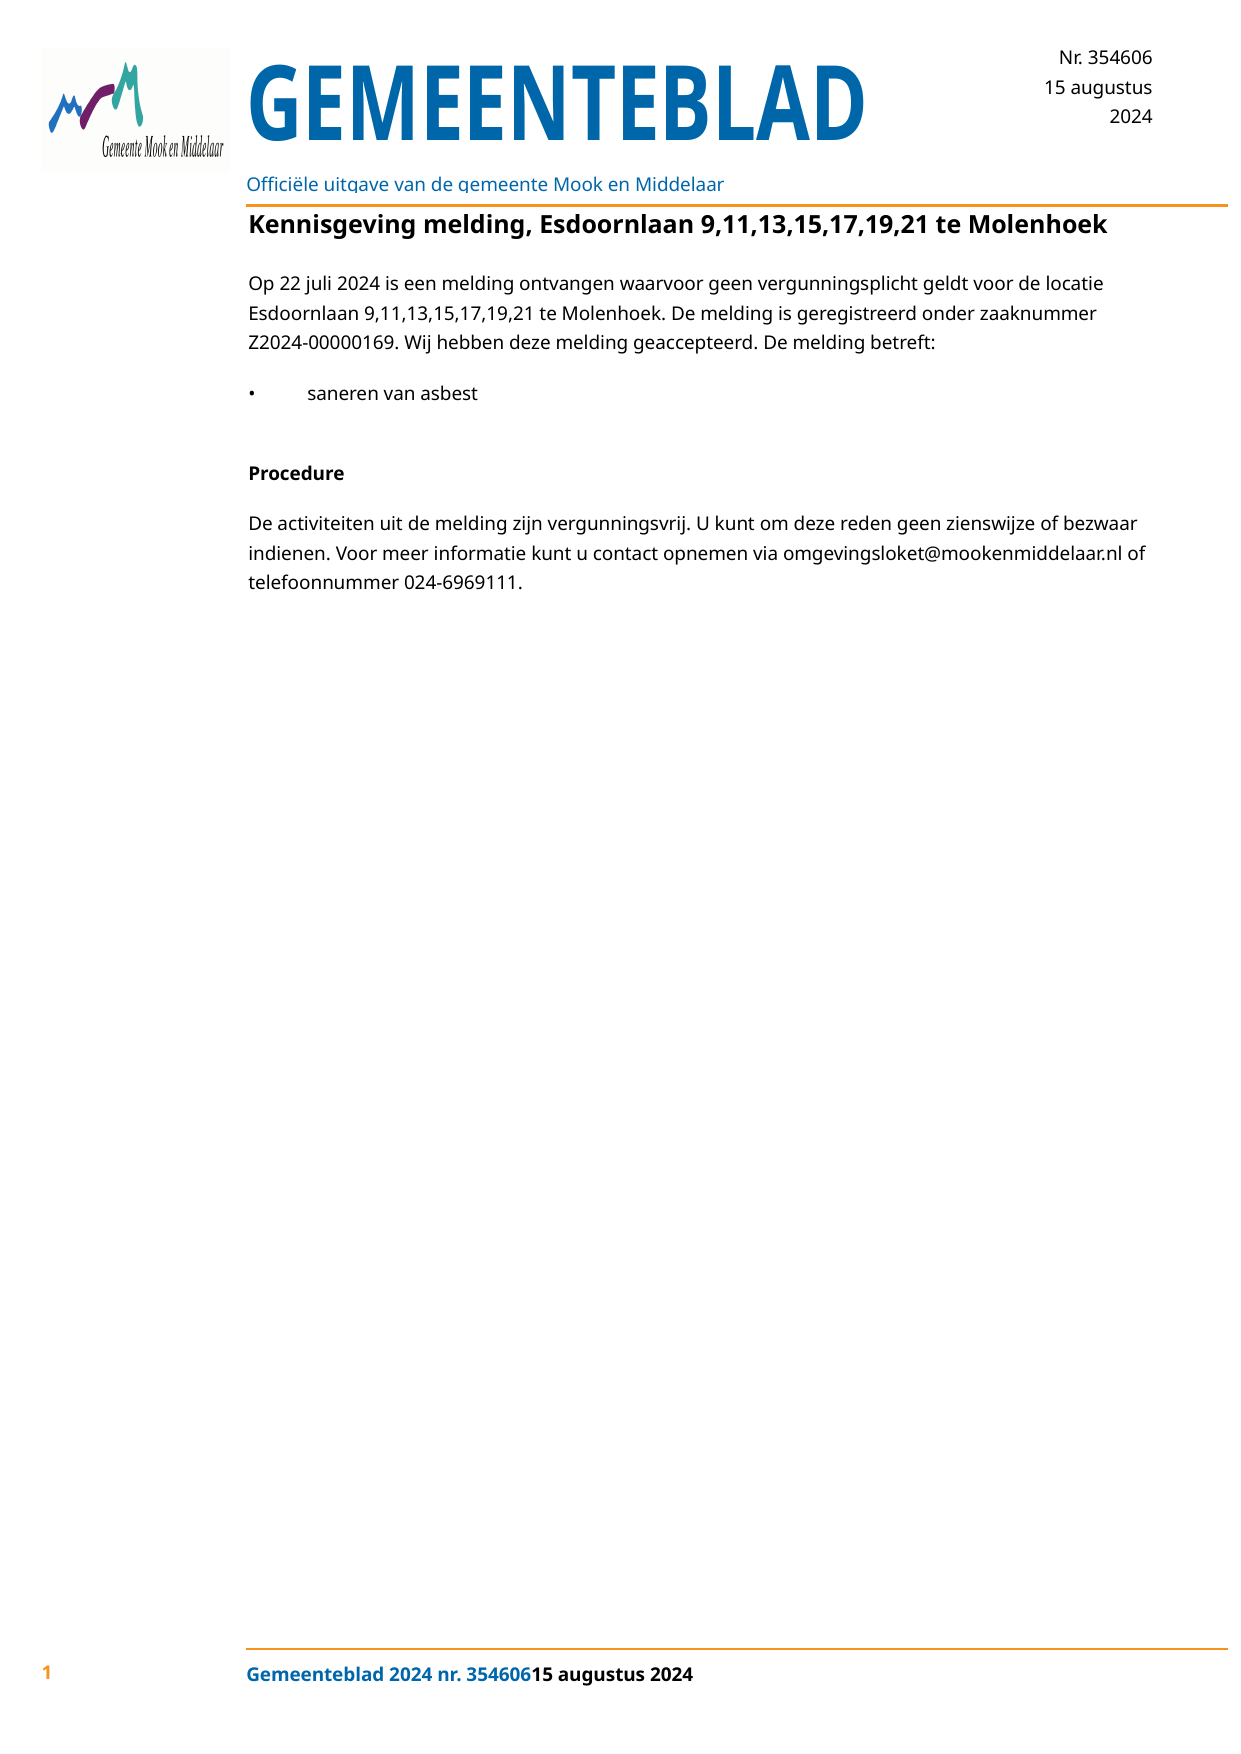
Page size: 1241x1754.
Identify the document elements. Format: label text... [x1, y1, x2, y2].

text Procedure [248, 460, 1152, 486]
text Kennisgeving melding, Esdoornlaan 9,11,13,15,17,19,21 te Molenhoek [248, 207, 1152, 241]
list saneren van asbest [248, 380, 1152, 406]
text Op 22 juli 2024 is een melding ontvangen waarvoor geen vergunningsplicht geldt voor de locatie Esdoornlaan 9,11,13,15,17,19,21 te Molenhoek. De melding is geregistreerd onder zaaknummer Z2024-00000169. Wij hebben deze melding geaccepteerd. De melding betreft: [248, 270, 1152, 355]
text De activiteiten uit de melding zijn vergunningsvrij. U kunt om deze reden geen zienswijze of bezwaar indienen. Voor meer informatie kunt u contact opnemen via omgevingsloket@mookenmiddelaar.nl of telefoonnummer 024-6969111. [248, 510, 1152, 595]
picture [41, 47, 231, 172]
